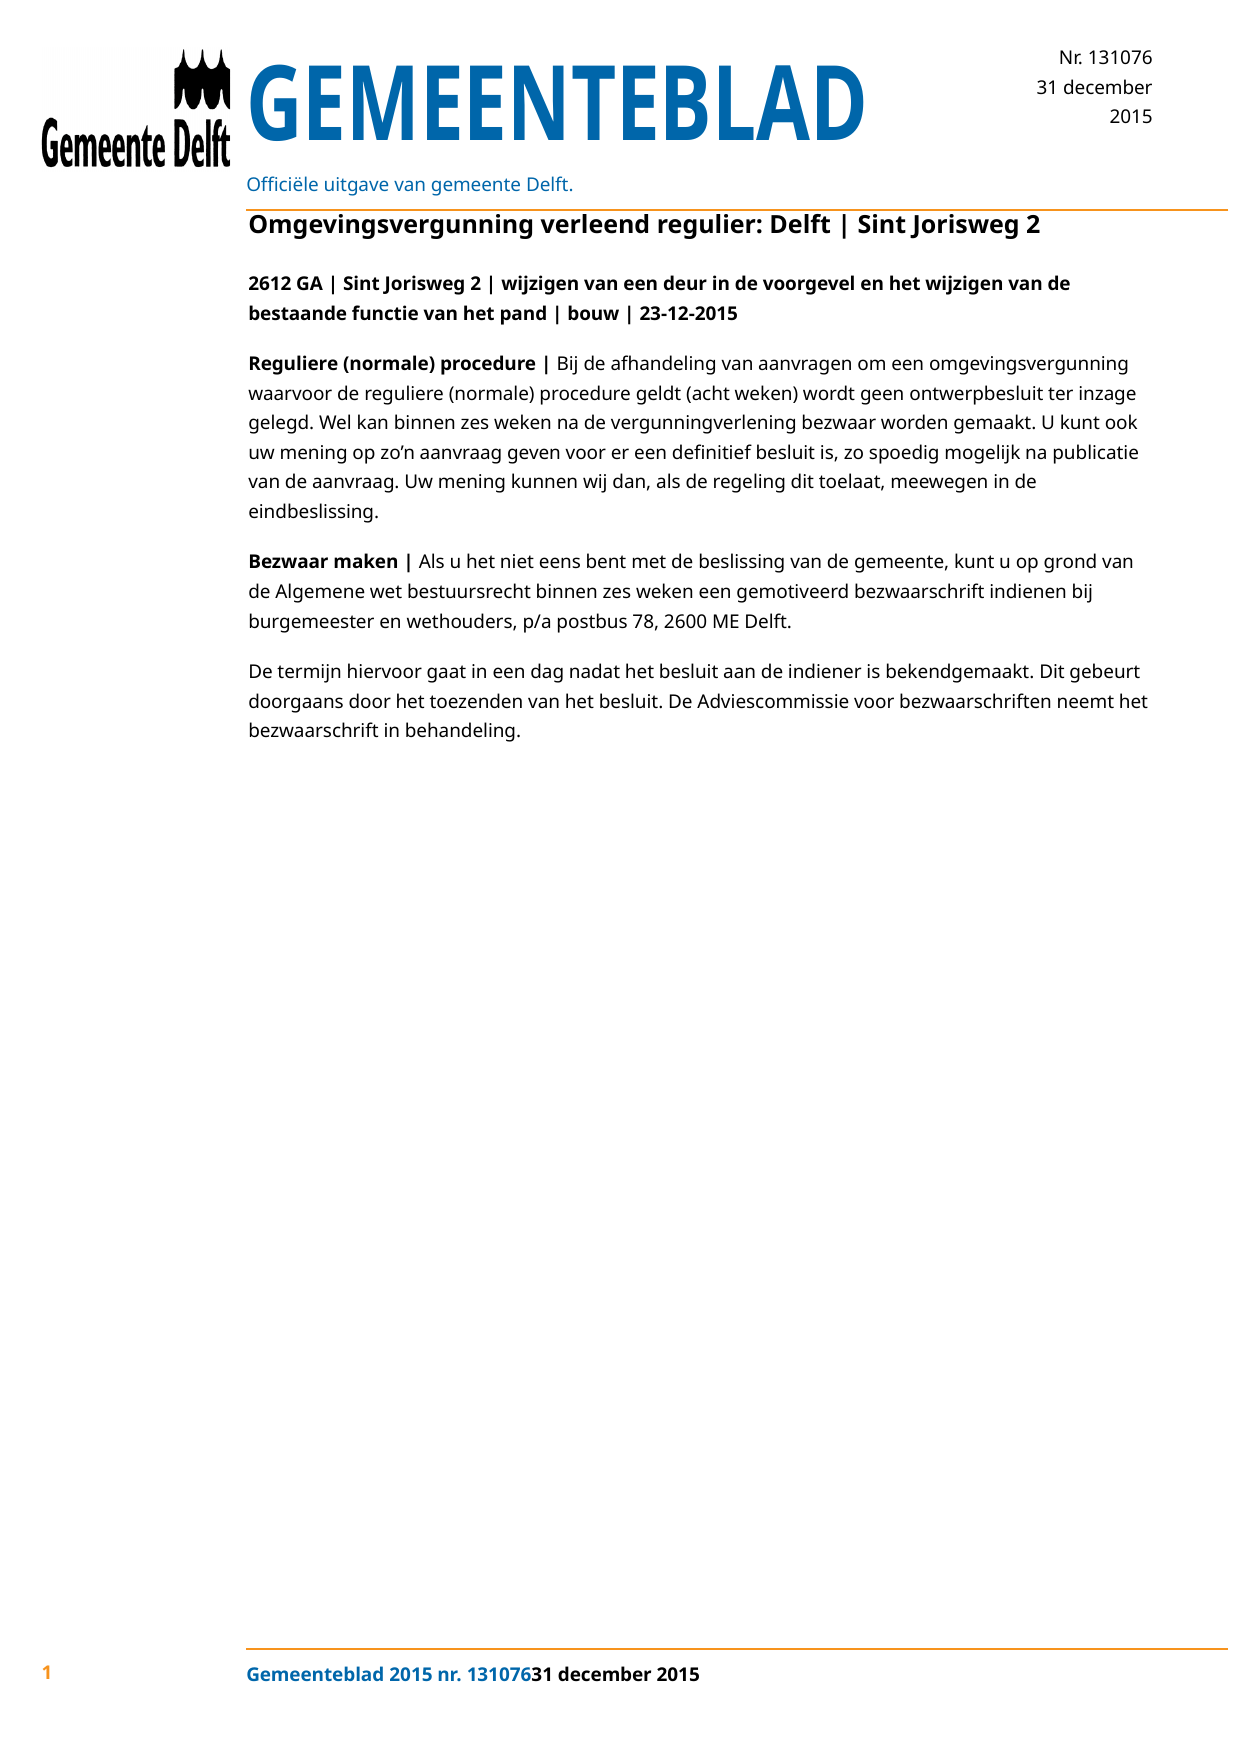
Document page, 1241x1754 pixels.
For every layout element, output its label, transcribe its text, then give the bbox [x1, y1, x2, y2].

text Reguliere (normale) procedure | Bij de afhandeling van aanvragen om een omgevingsvergunning waarvoor de reguliere (normale) procedure geldt (acht weken) wordt geen ontwerpbesluit ter inzage gelegd. Wel kan binnen zes weken na de vergunningverlening bezwaar worden gemaakt. U kunt ook uw mening op zo’n aanvraag geven voor er een definitief besluit is, zo spoedig mogelijk na publicatie van de aanvraag. Uw mening kunnen wij dan, als de regeling dit toelaat, meewegen in de eindbeslissing. [248, 350, 1152, 524]
text Bezwaar maken | Als u het niet eens bent met de beslissing van de gemeente, kunt u op grond van de Algemene wet bestuursrecht binnen zes weken een gemotiveerd bezwaarschrift indienen bij burgemeester en wethouders, p/a postbus 78, 2600 ME Delft. [248, 549, 1152, 633]
picture [41, 47, 231, 172]
text De termijn hiervoor gaat in een dag nadat het besluit aan de indiener is bekendgemaakt. Dit gebeurt doorgaans door het toezenden van het besluit. De Adviescommissie voor bezwaarschriften neemt het bezwaarschrift in behandeling. [248, 658, 1152, 743]
text 2612 GA | Sint Jorisweg 2 | wijzigen van een deur in de voorgevel en het wijzigen van de bestaande functie van het pand | bouw | 23-12-2015 [248, 270, 1152, 326]
text Omgevingsvergunning verleend regulier: Delft | Sint Jorisweg 2 [248, 211, 1152, 241]
